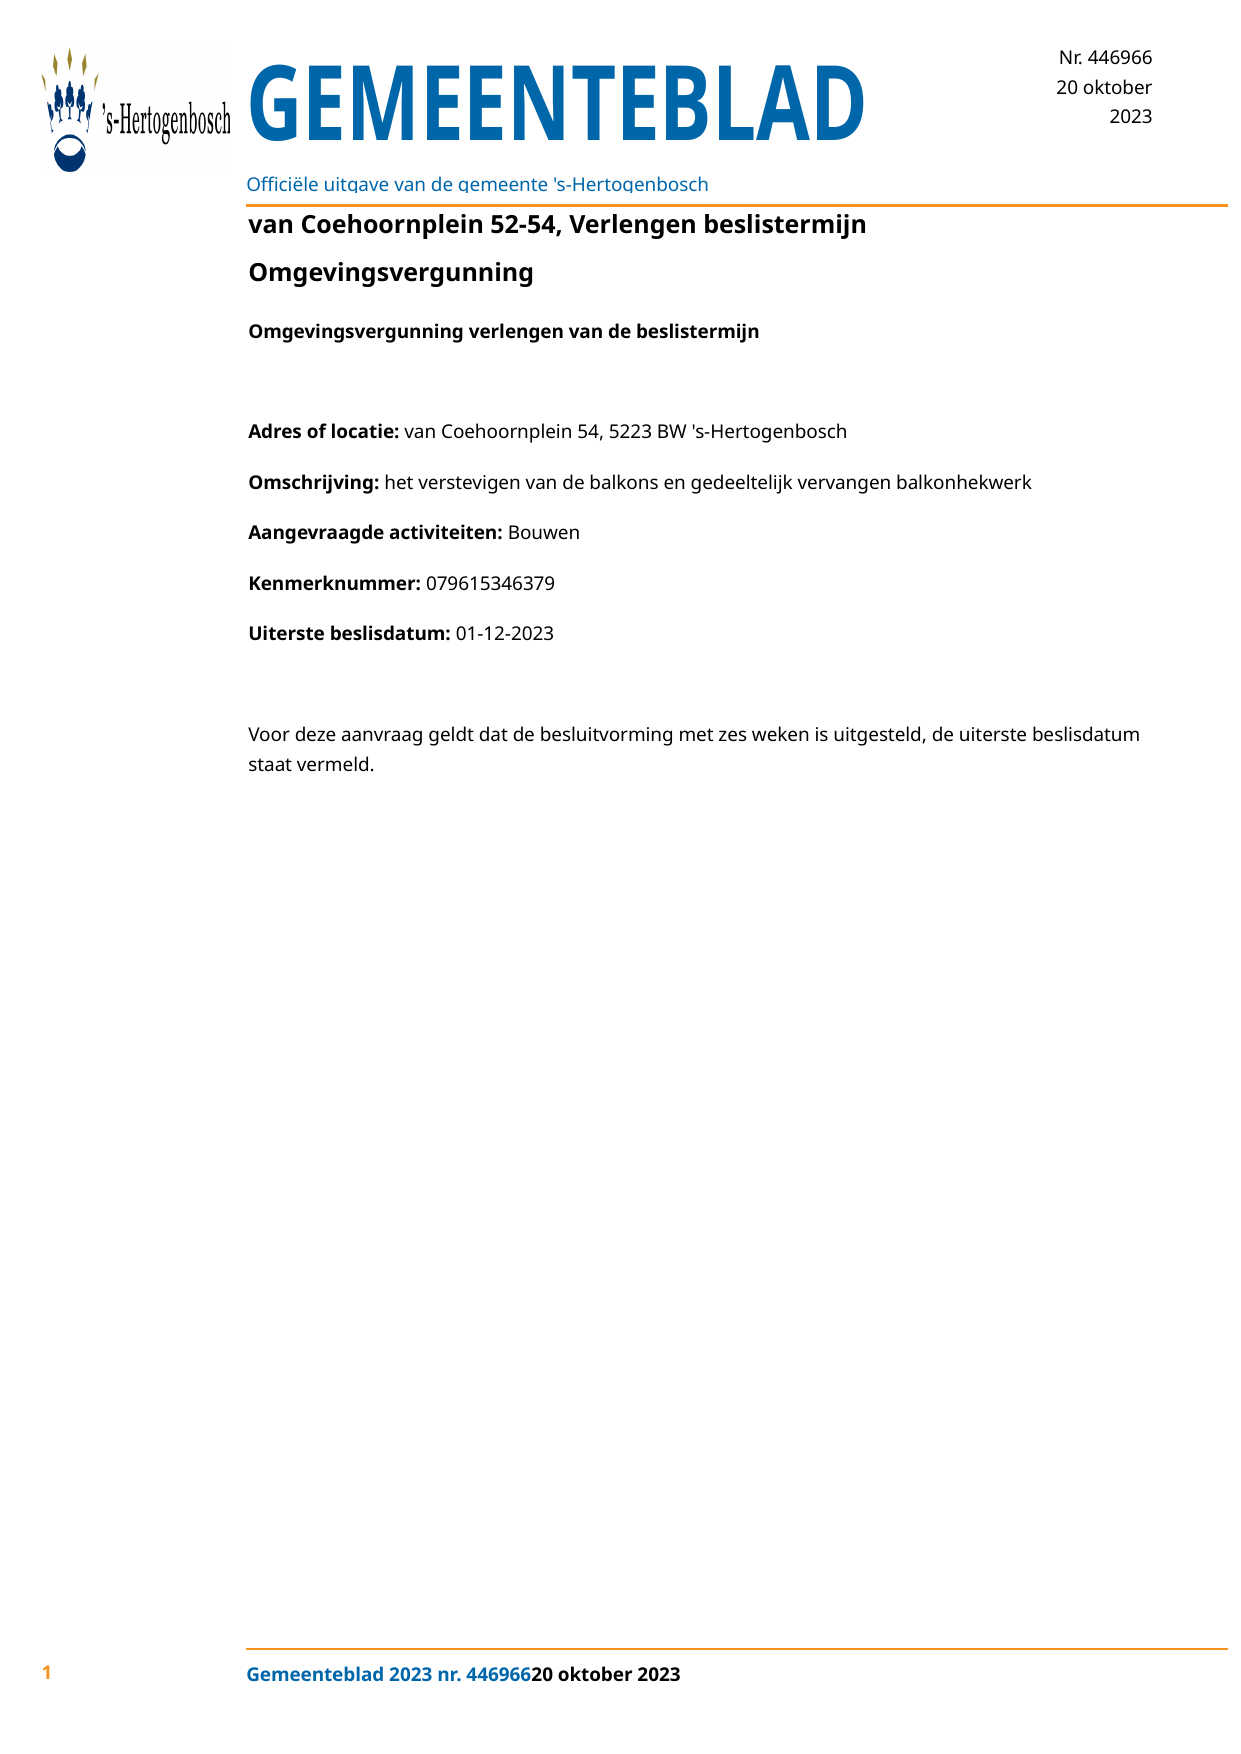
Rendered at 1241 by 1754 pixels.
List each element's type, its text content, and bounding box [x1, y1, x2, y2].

text Voor deze aanvraag geldt dat de besluitvorming met zes weken is uitgesteld, de uiterste beslisdatum staat vermeld. [248, 721, 1152, 777]
text Uiterste beslisdatum: 01-12-2023 [248, 620, 1152, 646]
text Kenmerknummer: 079615346379 [248, 570, 1152, 596]
text Omschrijving: het verstevigen van de balkons en gedeeltelijk vervangen balkonhekwerk [248, 469, 1152, 495]
text Aangevraagde activiteiten: Bouwen [248, 519, 1152, 545]
picture [41, 47, 231, 172]
text Omgevingsvergunning verlengen van de beslistermijn [248, 318, 1152, 344]
text van Coehoornplein 52-54, Verlengen beslistermijn Omgevingsvergunning [248, 207, 1152, 288]
text Adres of locatie: van Coehoornplein 54, 5223 BW 's-Hertogenbosch [248, 419, 1152, 444]
